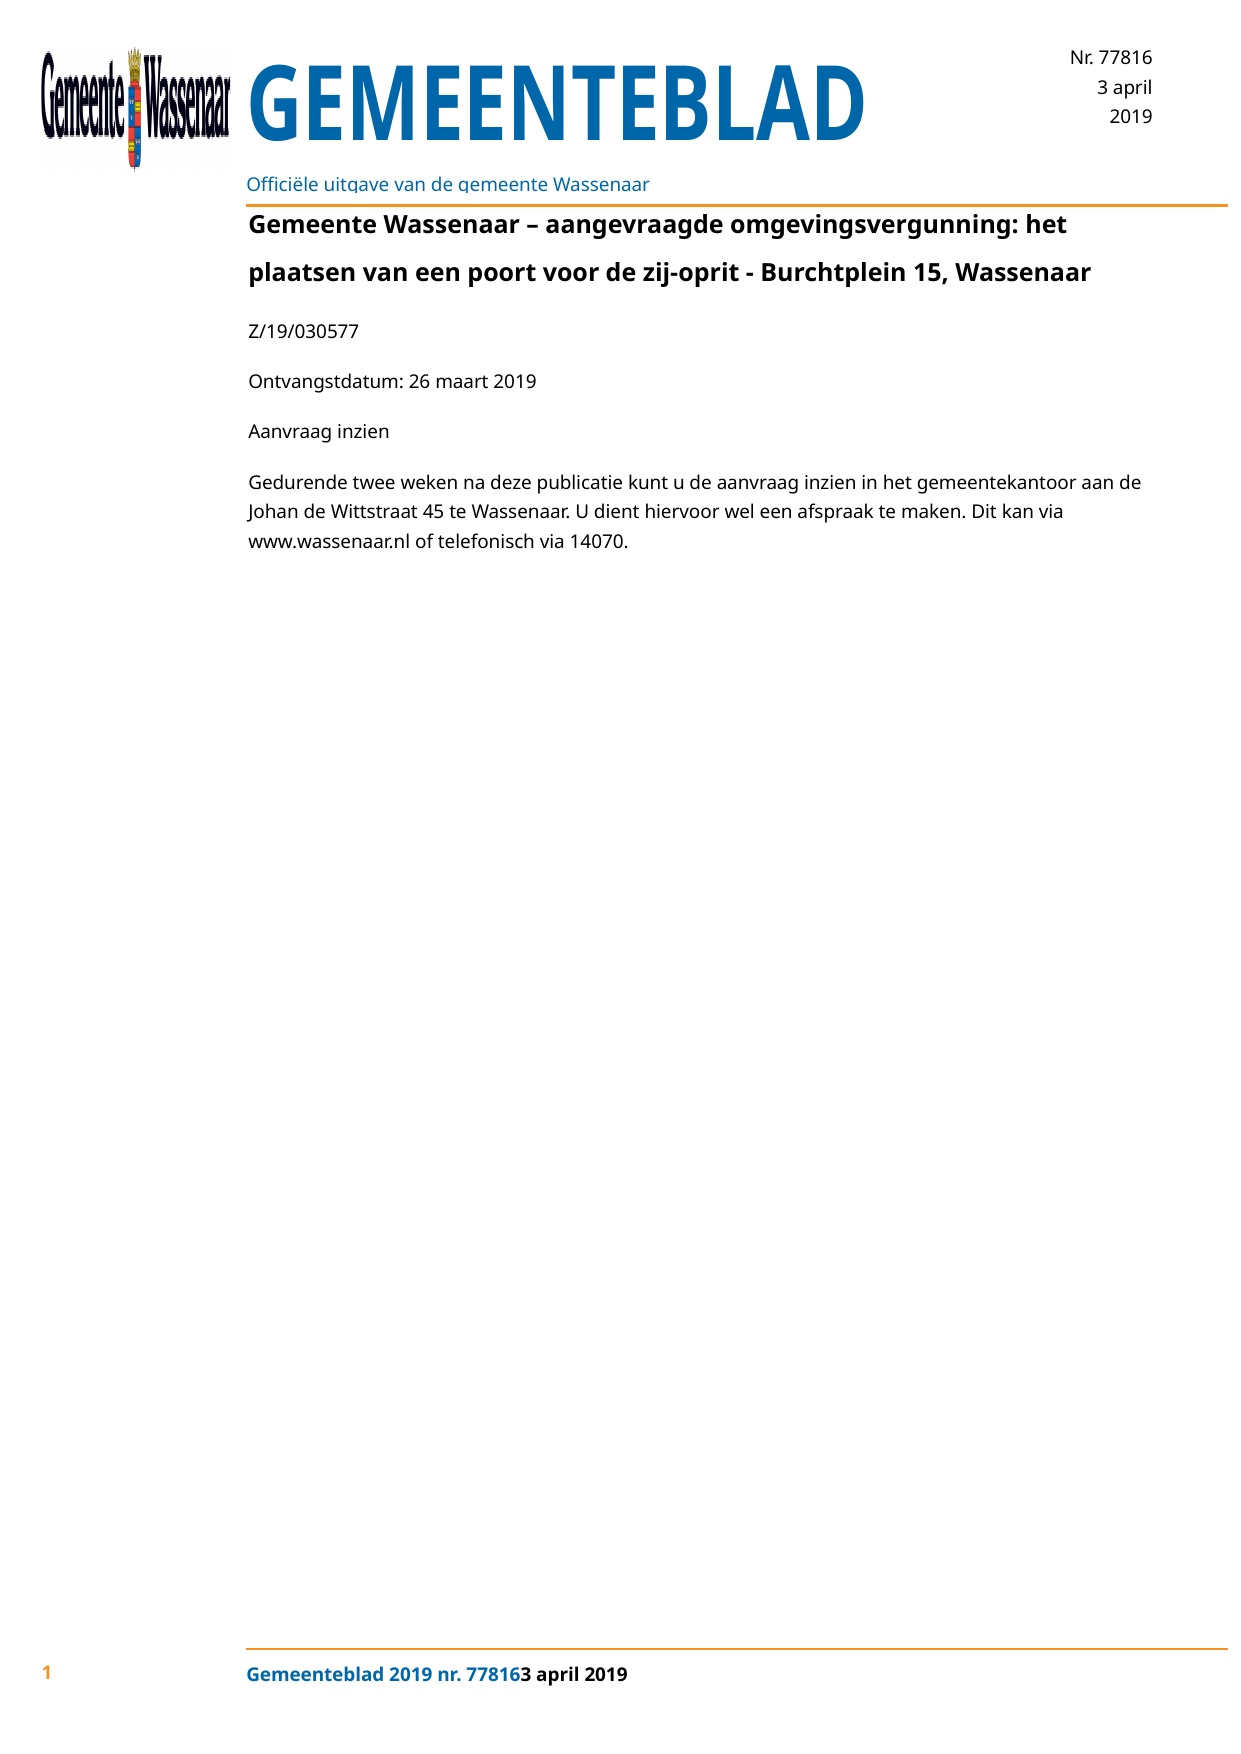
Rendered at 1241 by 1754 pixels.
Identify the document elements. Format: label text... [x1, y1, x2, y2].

text Gemeente Wassenaar – aangevraagde omgevingsvergunning: het plaatsen van een poort voor de zij-oprit - Burchtplein 15, Wassenaar [248, 207, 1152, 288]
text Aanvraag inzien [248, 419, 1152, 444]
text Ontvangstdatum: 26 maart 2019 [248, 368, 1152, 394]
picture [41, 47, 231, 172]
text Z/19/030577 [248, 318, 1152, 344]
text Gedurende twee weken na deze publicatie kunt u de aanvraag inzien in het gemeentekantoor aan de Johan de Wittstraat 45 te Wassenaar. U dient hiervoor wel een afspraak te maken. Dit kan via www.wassenaar.nl of telefonisch via 14070. [248, 469, 1152, 554]
